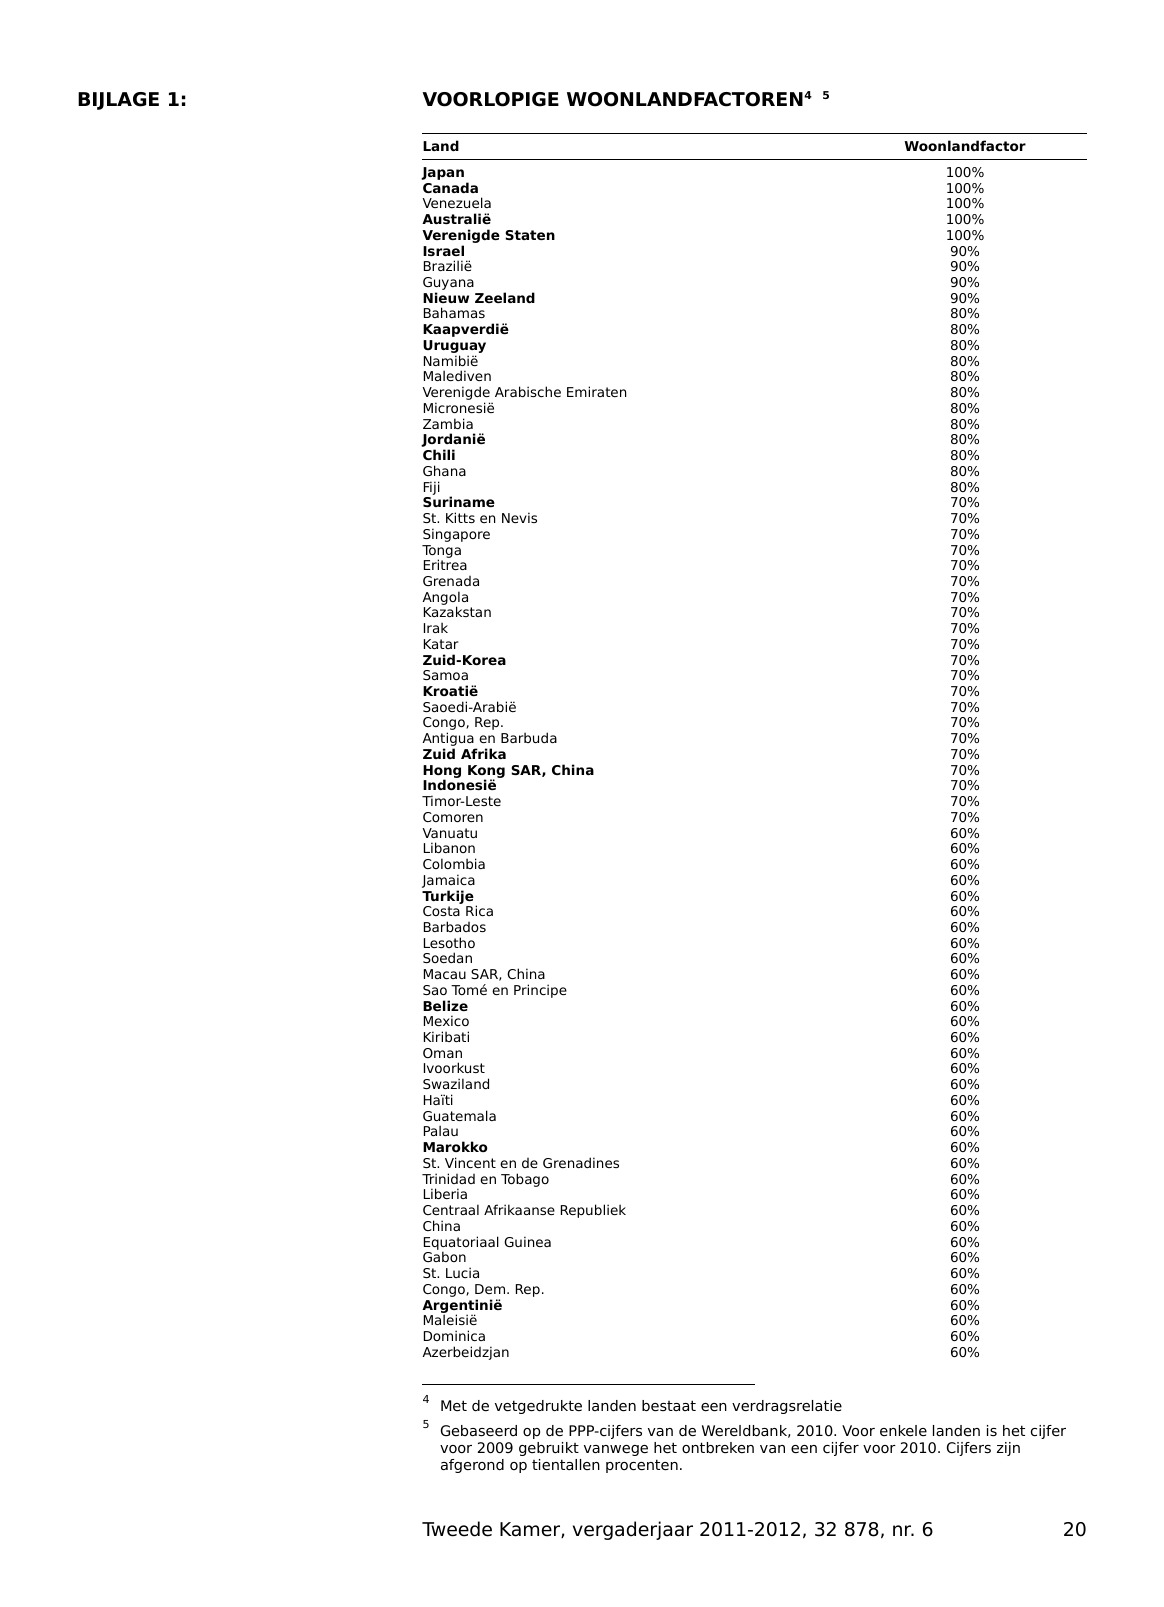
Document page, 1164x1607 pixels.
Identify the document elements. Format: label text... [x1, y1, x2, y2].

table_cell 60% [843, 904, 1087, 920]
table_cell 100% [843, 228, 1087, 243]
table_cell 70% [843, 511, 1087, 527]
table_cell Liberia [422, 1187, 843, 1203]
table_cell 80% [843, 448, 1087, 464]
table_cell Turkije [422, 888, 843, 904]
table_cell Namibië [422, 354, 843, 369]
table_cell 70% [843, 542, 1087, 558]
table_cell 60% [843, 1030, 1087, 1046]
table_cell 90% [843, 259, 1087, 275]
table_cell Angola [422, 590, 843, 605]
table_cell 80% [843, 385, 1087, 401]
table_cell Suriname [422, 495, 843, 511]
table_cell 100% [843, 212, 1087, 228]
table_cell Samoa [422, 668, 843, 684]
table_cell 60% [843, 857, 1087, 873]
table_cell Congo, Rep. [422, 715, 843, 731]
table_cell Soedan [422, 951, 843, 967]
table_cell 80% [843, 322, 1087, 338]
table_cell 60% [843, 1282, 1087, 1297]
table_cell Libanon [422, 841, 843, 857]
table_cell 60% [843, 1234, 1087, 1250]
table_cell Haïti [422, 1093, 843, 1108]
table_cell Congo, Dem. Rep. [422, 1282, 843, 1297]
table_cell 80% [843, 416, 1087, 432]
table_cell 60% [843, 873, 1087, 888]
table_cell Eritrea [422, 558, 843, 574]
table_cell Dominica [422, 1329, 843, 1344]
table_cell 70% [843, 495, 1087, 511]
table_cell 80% [843, 338, 1087, 353]
table_cell Centraal Afrikaanse Republiek [422, 1203, 843, 1219]
table_cell 70% [843, 778, 1087, 794]
table_cell Zuid-Korea [422, 653, 843, 668]
table_cell 60% [843, 1156, 1087, 1171]
table_cell Verenigde Staten [422, 228, 843, 243]
table_cell Macau SAR, China [422, 967, 843, 983]
table_cell Malediven [422, 369, 843, 385]
table_cell Japan [422, 160, 843, 181]
table_cell Trinidad en Tobago [422, 1171, 843, 1187]
table_cell 80% [843, 401, 1087, 416]
table_cell 60% [843, 1266, 1087, 1282]
table_cell 60% [843, 825, 1087, 841]
table_cell 60% [843, 841, 1087, 857]
table_cell Tonga [422, 542, 843, 558]
table_cell 70% [843, 747, 1087, 762]
table_cell Nieuw Zeeland [422, 291, 843, 306]
table_cell Palau [422, 1124, 843, 1140]
table_cell 70% [843, 794, 1087, 810]
table_cell 60% [843, 1250, 1087, 1266]
table_cell 70% [843, 810, 1087, 825]
table_cell Fiji [422, 479, 843, 495]
table_cell 60% [843, 1203, 1087, 1219]
table_header Land [422, 134, 843, 159]
table_cell Belize [422, 999, 843, 1014]
table_cell 70% [843, 605, 1087, 621]
table_cell Swaziland [422, 1077, 843, 1093]
text Met de vetgedrukte landen bestaat een verdragsrelatie [422, 1393, 1087, 1416]
table_cell 60% [843, 1219, 1087, 1234]
table_cell Ghana [422, 464, 843, 479]
table_cell 60% [843, 1140, 1087, 1156]
table_cell Kiribati [422, 1030, 843, 1046]
table_cell Australië [422, 212, 843, 228]
table_cell 80% [843, 369, 1087, 385]
table_cell Azerbeidzjan [422, 1345, 843, 1360]
table_cell 60% [843, 1297, 1087, 1313]
table_cell Grenada [422, 574, 843, 589]
table_cell 60% [843, 888, 1087, 904]
table_cell 70% [843, 653, 1087, 668]
table_cell Colombia [422, 857, 843, 873]
table_cell 70% [843, 558, 1087, 574]
table_cell 100% [843, 160, 1087, 181]
table_cell Maleisië [422, 1313, 843, 1329]
table_cell Guatemala [422, 1109, 843, 1124]
table_cell Chili [422, 448, 843, 464]
table_cell 80% [843, 306, 1087, 322]
table_cell Verenigde Arabische Emiraten [422, 385, 843, 401]
table_header Woonlandfactor [843, 134, 1087, 159]
table_cell 90% [843, 244, 1087, 259]
table_cell 90% [843, 275, 1087, 291]
table_cell Singapore [422, 527, 843, 542]
table_cell 60% [843, 920, 1087, 936]
table_cell 60% [843, 1093, 1087, 1108]
subtitle BIJLAGE 1: VOORLOPIGE WOONLANDFACTOREN [77, 89, 1087, 111]
table_cell Jamaica [422, 873, 843, 888]
table_cell 80% [843, 479, 1087, 495]
table_cell 70% [843, 590, 1087, 605]
table_cell 60% [843, 967, 1087, 983]
table_cell Antigua en Barbuda [422, 731, 843, 747]
table_cell 100% [843, 181, 1087, 196]
table_cell 60% [843, 1187, 1087, 1203]
table_cell 60% [843, 1014, 1087, 1030]
table_cell 60% [843, 936, 1087, 951]
table_cell 60% [843, 999, 1087, 1014]
table_cell 60% [843, 983, 1087, 998]
table_cell Sao Tomé en Principe [422, 983, 843, 998]
table_cell 70% [843, 700, 1087, 715]
table_cell Gabon [422, 1250, 843, 1266]
table_cell 70% [843, 668, 1087, 684]
table_cell Kroatië [422, 684, 843, 699]
table_cell Kaapverdië [422, 322, 843, 338]
table_cell 70% [843, 763, 1087, 778]
table_cell 70% [843, 731, 1087, 747]
table_cell Irak [422, 621, 843, 637]
table_cell 60% [843, 1171, 1087, 1187]
table_cell Timor-Leste [422, 794, 843, 810]
table_cell 90% [843, 291, 1087, 306]
table_cell Zuid Afrika [422, 747, 843, 762]
table_cell 60% [843, 1345, 1087, 1360]
table_cell 80% [843, 432, 1087, 448]
table_cell China [422, 1219, 843, 1234]
table_cell 80% [843, 354, 1087, 369]
table_cell Jordanië [422, 432, 843, 448]
table_cell Guyana [422, 275, 843, 291]
table_cell 70% [843, 637, 1087, 652]
table_cell 100% [843, 196, 1087, 212]
table_cell Venezuela [422, 196, 843, 212]
table_cell Uruguay [422, 338, 843, 353]
table_cell Marokko [422, 1140, 843, 1156]
table_cell 60% [843, 1061, 1087, 1077]
table_cell Saoedi-Arabië [422, 700, 843, 715]
table_cell Canada [422, 181, 843, 196]
table_cell Comoren [422, 810, 843, 825]
table_cell 60% [843, 951, 1087, 967]
table_cell Bahamas [422, 306, 843, 322]
table_cell 70% [843, 527, 1087, 542]
table_cell Vanuatu [422, 825, 843, 841]
table_cell 60% [843, 1329, 1087, 1344]
table_cell 60% [843, 1313, 1087, 1329]
table_cell Lesotho [422, 936, 843, 951]
table_cell Ivoorkust [422, 1061, 843, 1077]
table_cell Mexico [422, 1014, 843, 1030]
table_cell 70% [843, 715, 1087, 731]
table_cell Kazakstan [422, 605, 843, 621]
table_cell Zambia [422, 416, 843, 432]
table_cell Costa Rica [422, 904, 843, 920]
text Gebaseerd op de PPP-cijfers van de Wereldbank, 2010. Voor enkele landen is het cijfer voor 2009 gebruikt vanwege het ontbreken van een cijfer voor 2010. Cijfers zijn afgerond op tientallen procenten. [422, 1418, 1087, 1474]
table_cell 70% [843, 621, 1087, 637]
table_cell Oman [422, 1046, 843, 1061]
table_cell St. Vincent en de Grenadines [422, 1156, 843, 1171]
table_cell 70% [843, 684, 1087, 699]
table_cell St. Kitts en Nevis [422, 511, 843, 527]
table_cell St. Lucia [422, 1266, 843, 1282]
table_cell Hong Kong SAR, China [422, 763, 843, 778]
table_cell 60% [843, 1109, 1087, 1124]
table_cell Equatoriaal Guinea [422, 1234, 843, 1250]
table_cell 60% [843, 1046, 1087, 1061]
table_cell Brazilië [422, 259, 843, 275]
table_cell Katar [422, 637, 843, 652]
table_cell Argentinië [422, 1297, 843, 1313]
table_cell 60% [843, 1124, 1087, 1140]
table_cell 60% [843, 1077, 1087, 1093]
table_cell 80% [843, 464, 1087, 479]
table_cell 70% [843, 574, 1087, 589]
table_cell Indonesië [422, 778, 843, 794]
table_cell Barbados [422, 920, 843, 936]
table_cell Micronesië [422, 401, 843, 416]
table_cell Israel [422, 244, 843, 259]
